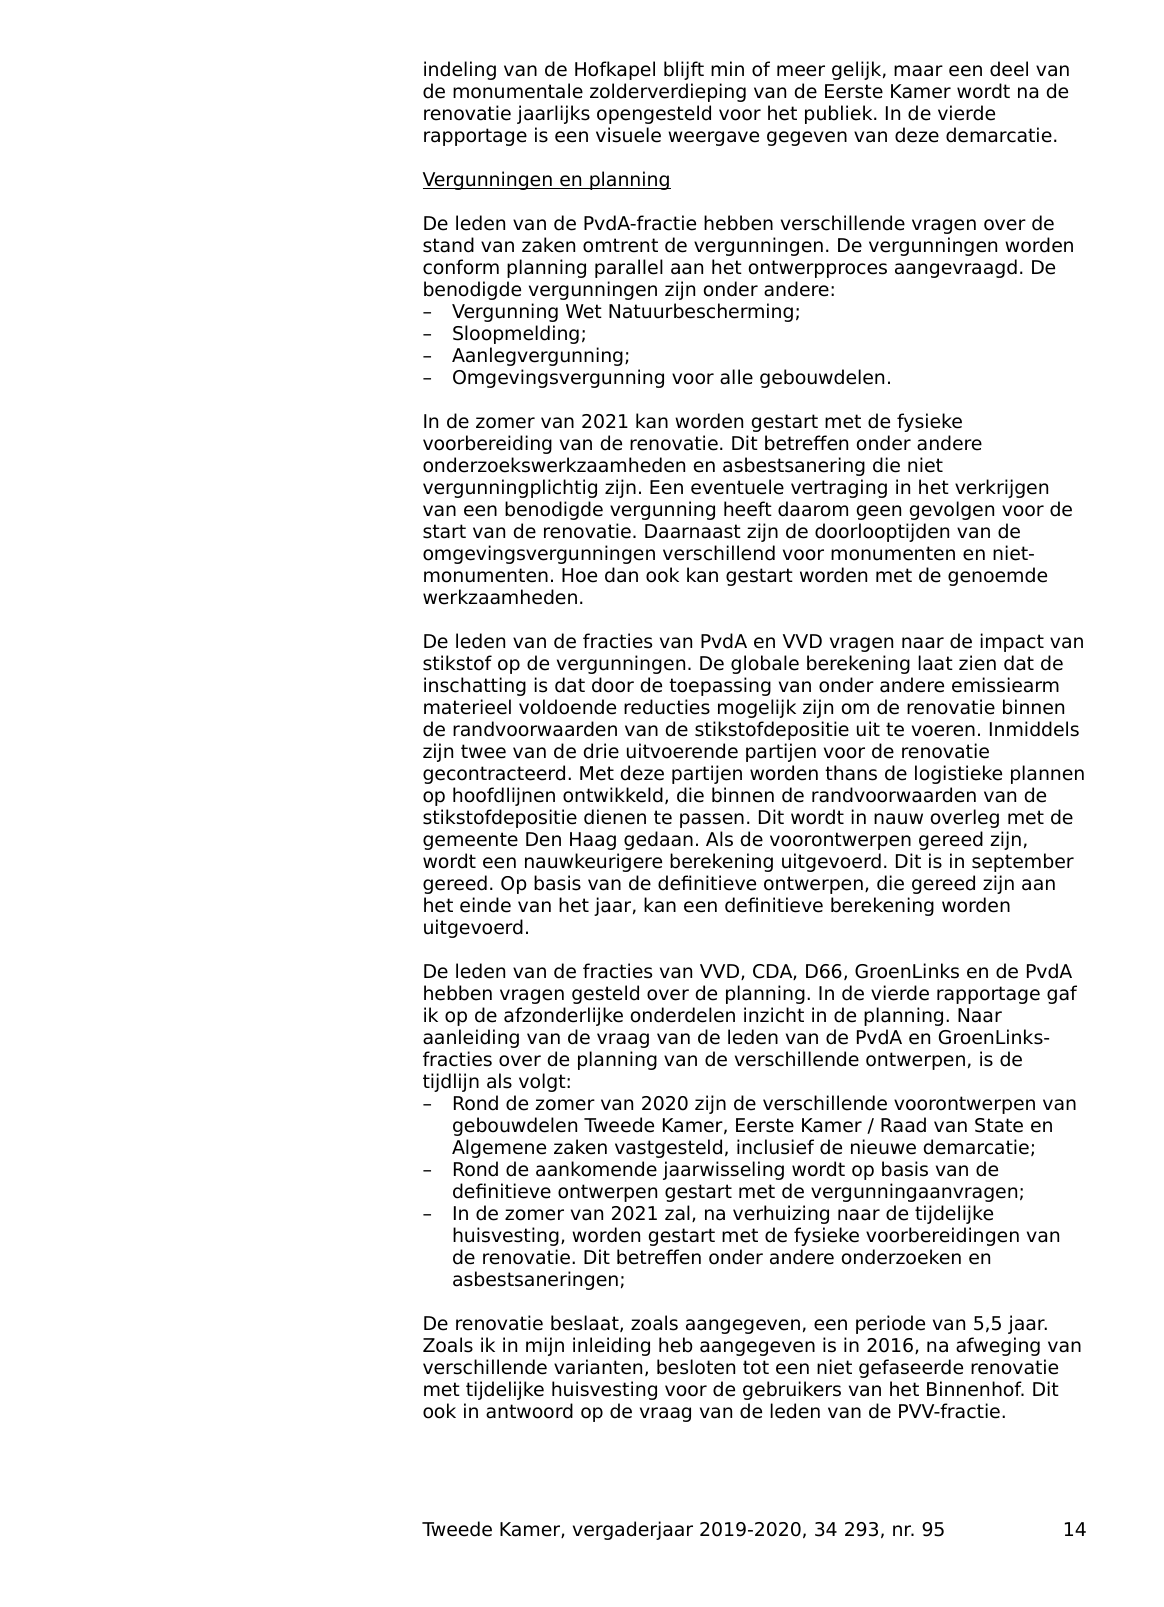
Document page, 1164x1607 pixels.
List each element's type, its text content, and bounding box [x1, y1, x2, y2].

text De leden van de fracties van PvdA en VVD vragen naar de impact van stikstof op de vergunningen. De globale berekening laat zien dat de inschatting is dat door de toepassing van onder andere emissiearm materieel voldoende reducties mogelijk zijn om de renovatie binnen de randvoorwaarden van de stikstofdepositie uit te voeren. Inmiddels zijn twee van de drie uitvoerende partijen voor de renovatie gecontracteerd. Met deze partijen worden thans de logistieke plannen op hoofdlijnen ontwikkeld, die binnen de randvoorwaarden van de stikstofdepositie dienen te passen. Dit wordt in nauw overleg met de gemeente Den Haag gedaan. Als de voorontwerpen gereed zijn, wordt een nauwkeurigere berekening uitgevoerd. Dit is in september gereed. Op basis van de definitieve ontwerpen, die gereed zijn aan het einde van het jaar, kan een definitieve berekening worden uitgevoerd. [422, 631, 1087, 939]
text De leden van de fracties van VVD, CDA, D66, GroenLinks en de PvdA hebben vragen gesteld over de planning. In de vierde rapportage gaf ik op de afzonderlijke onderdelen inzicht in de planning. Naar aanleiding van de vraag van de leden van de PvdA en GroenLinks-fracties over de planning van de verschillende ontwerpen, is de tijdlijn als volgt: [422, 961, 1087, 1093]
text – Omgevingsvergunning voor alle gebouwdelen. [422, 367, 1087, 389]
text – Rond de aankomende jaarwisseling wordt op basis van de definitieve ontwerpen gestart met de vergunningaanvragen; [422, 1159, 1087, 1203]
text – Vergunning Wet Natuurbescherming; [422, 301, 1087, 323]
text In de zomer van 2021 kan worden gestart met de fysieke voorbereiding van de renovatie. Dit betreffen onder andere onderzoekswerkzaamheden en asbestsanering die niet vergunningplichtig zijn. Een eventuele vertraging in het verkrijgen van een benodigde vergunning heeft daarom geen gevolgen voor de start van de renovatie. Daarnaast zijn de doorlooptijden van de omgevingsvergunningen verschillend voor monumenten en niet-monumenten. Hoe dan ook kan gestart worden met de genoemde werkzaamheden. [422, 411, 1087, 609]
subtitle Vergunningen en planning [422, 169, 1087, 191]
text – Sloopmelding; [422, 323, 1087, 345]
text – Aanlegvergunning; [422, 345, 1087, 367]
text De renovatie beslaat, zoals aangegeven, een periode van 5,5 jaar. Zoals ik in mijn inleiding heb aangegeven is in 2016, na afweging van verschillende varianten, besloten tot een niet gefaseerde renovatie met tijdelijke huisvesting voor de gebruikers van het Binnenhof. Dit ook in antwoord op de vraag van de leden van de PVV-fractie. [422, 1313, 1087, 1423]
text De leden van de PvdA-fractie hebben verschillende vragen over de stand van zaken omtrent de vergunningen. De vergunningen worden conform planning parallel aan het ontwerpproces aangevraagd. De benodigde vergunningen zijn onder andere: [422, 213, 1087, 301]
text indeling van de Hofkapel blijft min of meer gelijk, maar een deel van de monumentale zolderverdieping van de Eerste Kamer wordt na de renovatie jaarlijks opengesteld voor het publiek. In de vierde rapportage is een visuele weergave gegeven van deze demarcatie. [422, 59, 1087, 147]
text – In de zomer van 2021 zal, na verhuizing naar de tijdelijke huisvesting, worden gestart met de fysieke voorbereidingen van de renovatie. Dit betreffen onder andere onderzoeken en asbestsaneringen; [422, 1203, 1087, 1291]
text – Rond de zomer van 2020 zijn de verschillende voorontwerpen van gebouwdelen Tweede Kamer, Eerste Kamer / Raad van State en Algemene zaken vastgesteld, inclusief de nieuwe demarcatie; [422, 1093, 1087, 1159]
